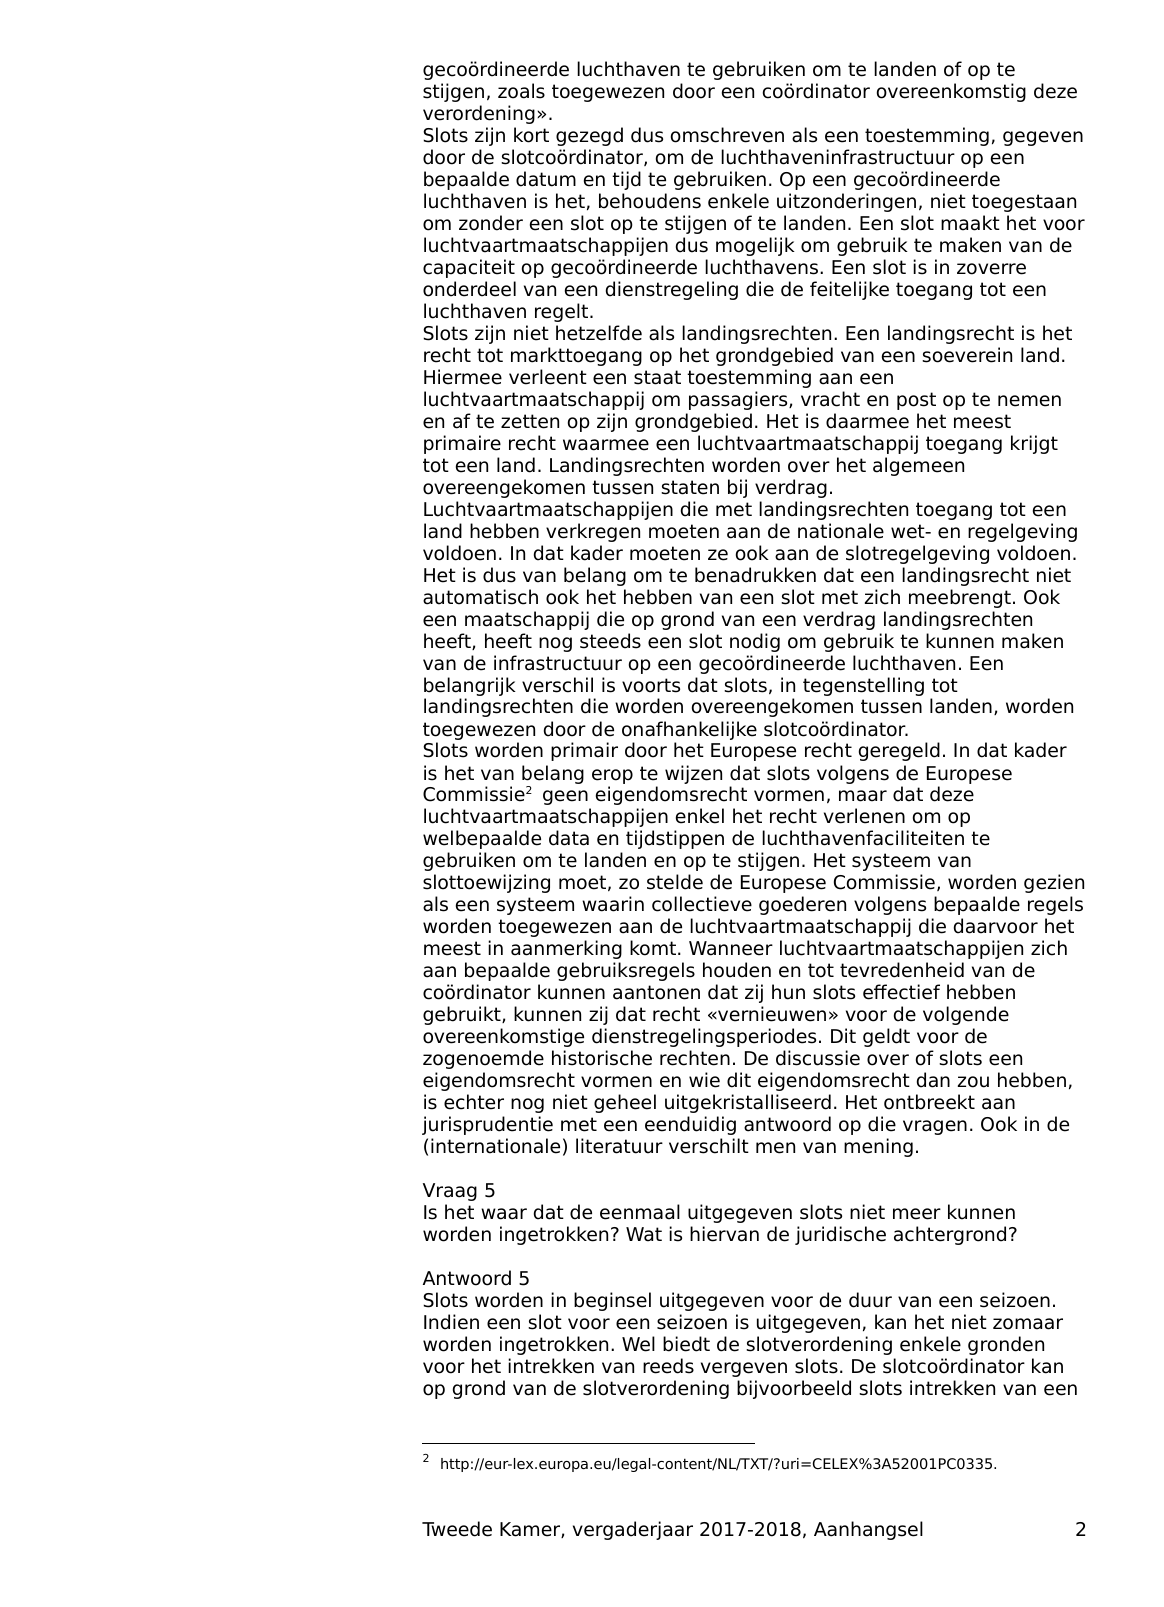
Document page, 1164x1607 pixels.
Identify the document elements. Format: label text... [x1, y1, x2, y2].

text Slots worden primair door het Europese recht geregeld. In dat kader is het van belang erop te wijzen dat slots volgens de Europese Commissie geen eigendomsrecht vormen, maar dat deze luchtvaartmaatschappijen enkel het recht verlenen om op welbepaalde data en tijdstippen de luchthavenfaciliteiten te gebruiken om te landen en op te stijgen. Het systeem van slottoewijzing moet, zo stelde de Europese Commissie, worden gezien als een systeem waarin collectieve goederen volgens bepaalde regels worden toegewezen aan de luchtvaartmaatschappij die daarvoor het meest in aanmerking komt. Wanneer luchtvaartmaatschappijen zich aan bepaalde gebruiksregels houden en tot tevredenheid van de coördinator kunnen aantonen dat zij hun slots effectief hebben gebruikt, kunnen zij dat recht «vernieuwen» voor de volgende overeenkomstige dienstregelingsperiodes. Dit geldt voor de zogenoemde historische rechten. De discussie over of slots een eigendomsrecht vormen en wie dit eigendomsrecht dan zou hebben, is echter nog niet geheel uitgekristalliseerd. Het ontbreekt aan jurisprudentie met een eenduidig antwoord op die vragen. Ook in de (internationale) literatuur verschilt men van mening. [422, 740, 1087, 1158]
text Slots worden in beginsel uitgegeven voor de duur van een seizoen. Indien een slot voor een seizoen is uitgegeven, kan het niet zomaar worden ingetrokken. Wel biedt de slotverordening enkele gronden voor het intrekken van reeds vergeven slots. De slotcoördinator kan op grond van de slotverordening bijvoorbeeld slots intrekken van een [422, 1290, 1087, 1400]
text Antwoord 5 [422, 1268, 1087, 1290]
text gecoördineerde luchthaven te gebruiken om te landen of op te stijgen, zoals toegewezen door een coördinator overeenkomstig deze verordening». [422, 59, 1087, 125]
text Het is dus van belang om te benadrukken dat een landingsrecht niet automatisch ook het hebben van een slot met zich meebrengt. Ook een maatschappij die op grond van een verdrag landingsrechten heeft, heeft nog steeds een slot nodig om gebruik te kunnen maken van de infrastructuur op een gecoördineerde luchthaven. Een belangrijk verschil is voorts dat slots, in tegenstelling tot landingsrechten die worden overeengekomen tussen landen, worden toegewezen door de onafhankelijke slotcoördinator. [422, 564, 1087, 740]
text Slots zijn niet hetzelfde als landingsrechten. Een landingsrecht is het recht tot markttoegang op het grondgebied van een soeverein land. Hiermee verleent een staat toestemming aan een luchtvaartmaatschappij om passagiers, vracht en post op te nemen en af te zetten op zijn grondgebied. Het is daarmee het meest primaire recht waarmee een luchtvaartmaatschappij toegang krijgt tot een land. Landingsrechten worden over het algemeen overeengekomen tussen staten bij verdrag. Luchtvaartmaatschappijen die met landingsrechten toegang tot een land hebben verkregen moeten aan de nationale wet- en regelgeving voldoen. In dat kader moeten ze ook aan de slotregelgeving voldoen. [422, 323, 1087, 564]
text http://eur-lex.europa.eu/legal-content/NL/TXT/?uri=CELEX%3A52001PC0335. [422, 1452, 1087, 1474]
text Is het waar dat de eenmaal uitgegeven slots niet meer kunnen worden ingetrokken? Wat is hiervan de juridische achtergrond? [422, 1202, 1087, 1246]
text Vraag 5 [422, 1180, 1087, 1202]
text Slots zijn kort gezegd dus omschreven als een toestemming, gegeven door de slotcoördinator, om de luchthaveninfrastructuur op een bepaalde datum en tijd te gebruiken. Op een gecoördineerde luchthaven is het, behoudens enkele uitzonderingen, niet toegestaan om zonder een slot op te stijgen of te landen. Een slot maakt het voor luchtvaartmaatschappijen dus mogelijk om gebruik te maken van de capaciteit op gecoördineerde luchthavens. Een slot is in zoverre onderdeel van een dienstregeling die de feitelijke toegang tot een luchthaven regelt. [422, 125, 1087, 323]
